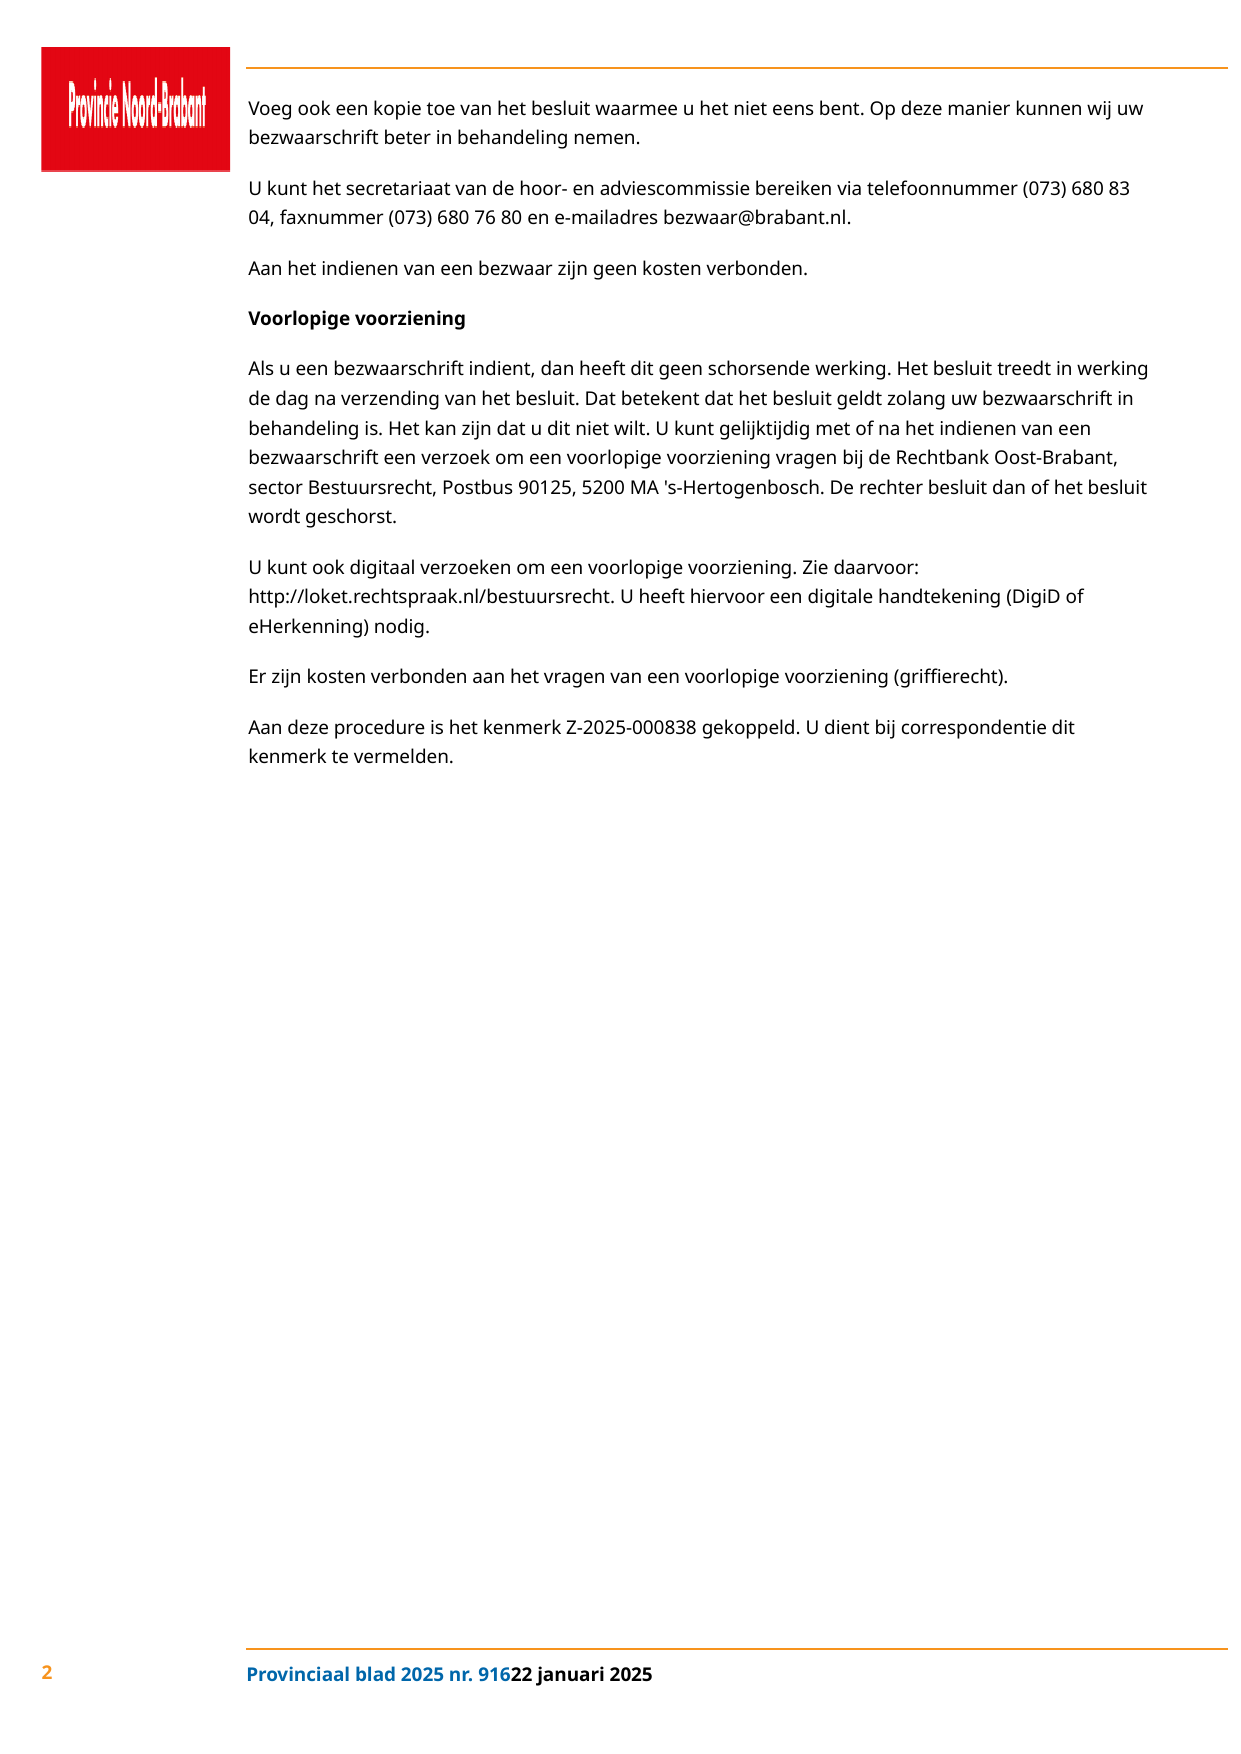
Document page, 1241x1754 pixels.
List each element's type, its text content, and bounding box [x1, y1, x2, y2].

text Aan deze procedure is het kenmerk Z-2025-000838 gekoppeld. U dient bij correspondentie dit kenmerk te vermelden. [248, 714, 1152, 769]
text Voorlopige voorziening [248, 305, 1152, 331]
text Aan het indienen van een bezwaar zijn geen kosten verbonden. [248, 255, 1152, 281]
text U kunt het secretariaat van de hoor- en adviescommissie bereiken via telefoonnummer (073) 680 83 04, faxnummer (073) 680 76 80 en e-mailadres bezwaar@brabant.nl. [248, 175, 1152, 230]
text Er zijn kosten verbonden aan het vragen van een voorlopige voorziening (griffierecht). [248, 663, 1152, 689]
text U kunt ook digitaal verzoeken om een voorlopige voorziening. Zie daarvoor: http://loket.rechtspraak.nl/bestuursrecht. U heeft hiervoor een digitale handtekening (DigiD of eHerkenning) nodig. [248, 554, 1152, 639]
text Als u een bezwaarschrift indient, dan heeft dit geen schorsende werking. Het besluit treedt in werking de dag na verzending van het besluit. Dat betekent dat het besluit geldt zolang uw bezwaarschrift in behandeling is. Het kan zijn dat u dit niet wilt. U kunt gelijktijdig met of na het indienen van een bezwaarschrift een verzoek om een voorlopige voorziening vragen bij de Rechtbank Oost-Brabant, sector Bestuursrecht, Postbus 90125, 5200 MA 's‑Hertogenbosch. De rechter besluit dan of het besluit wordt geschorst. [248, 356, 1152, 529]
text Voeg ook een kopie toe van het besluit waarmee u het niet eens bent. Op deze manier kunnen wij uw bezwaarschrift beter in behandeling nemen. [248, 95, 1152, 150]
picture [41, 47, 231, 172]
